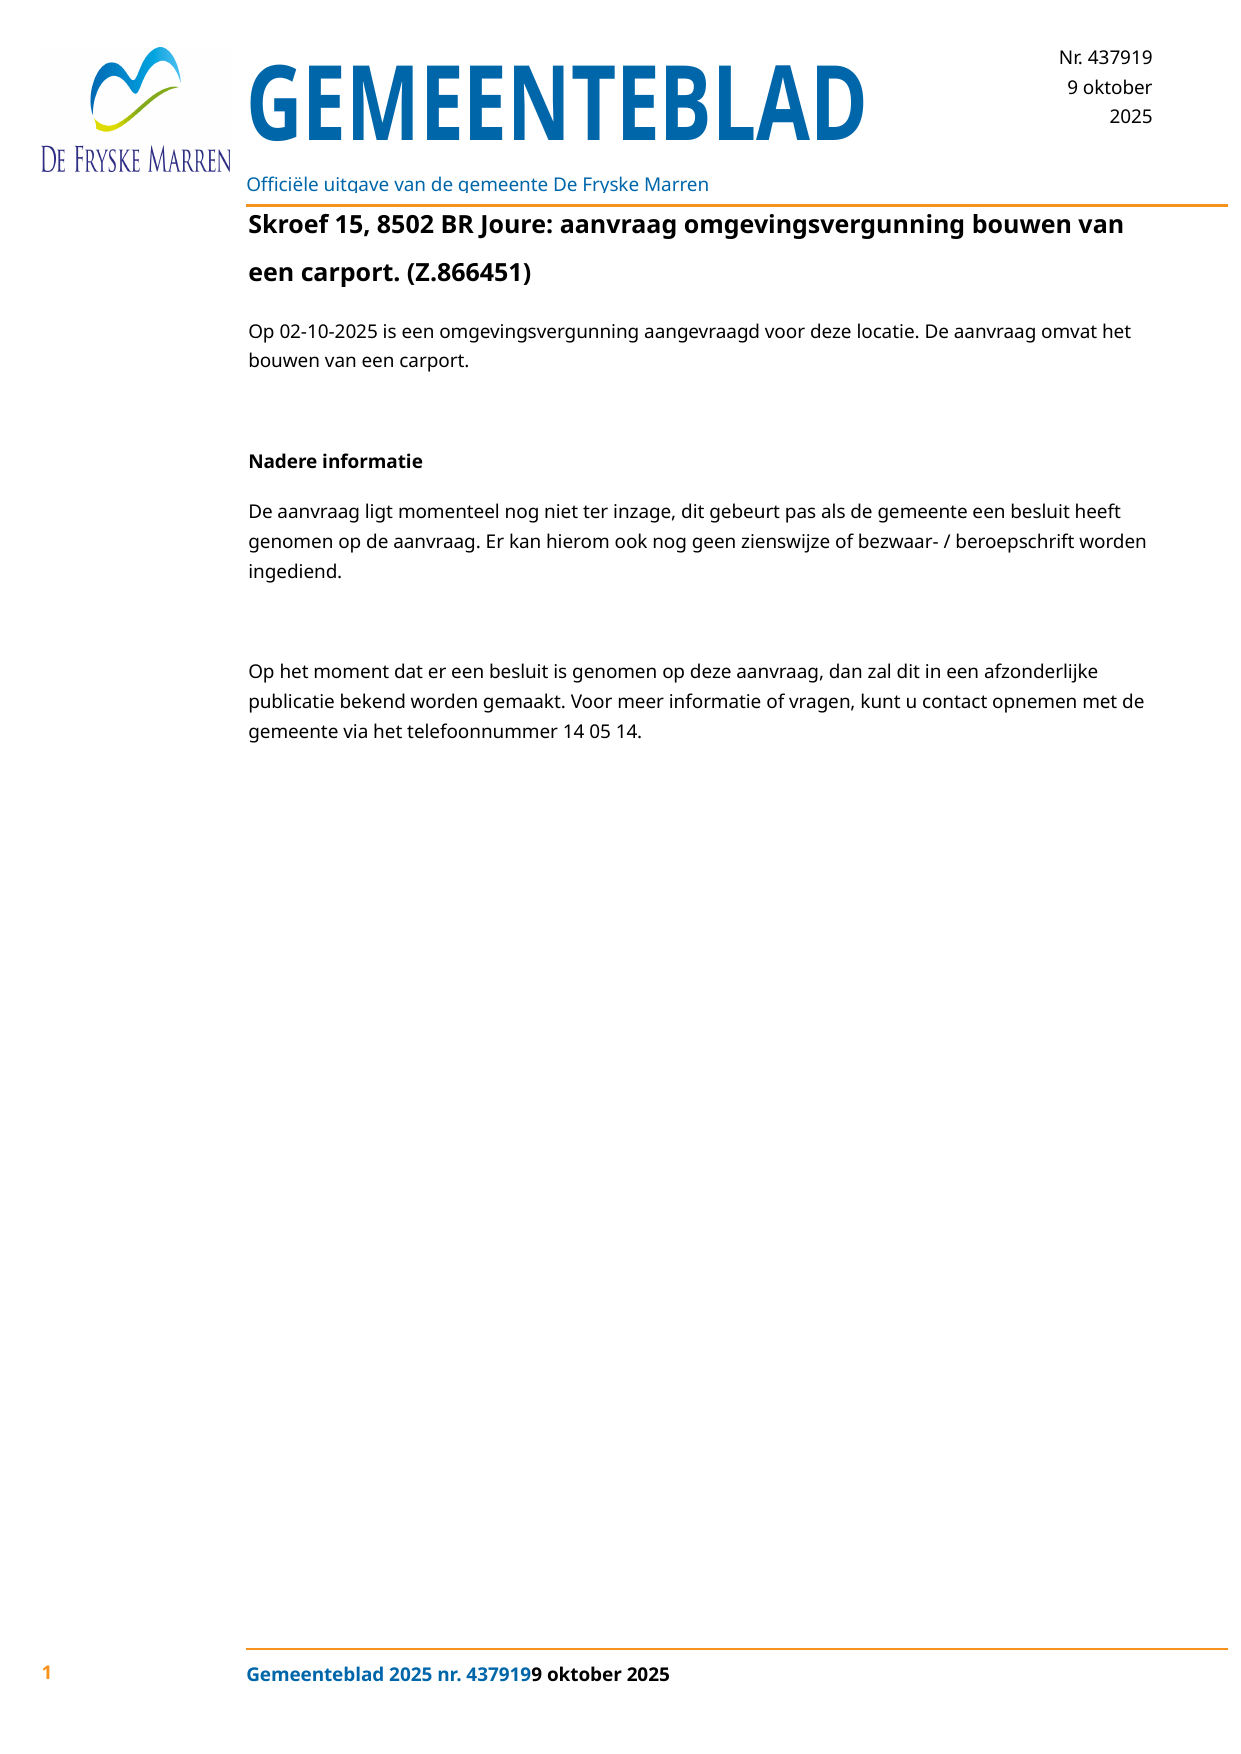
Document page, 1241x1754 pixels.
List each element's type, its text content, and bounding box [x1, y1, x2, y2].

text Nadere informatie [248, 448, 1152, 474]
text Op het moment dat er een besluit is genomen op deze aanvraag, dan zal dit in een afzonderlijke publicatie bekend worden gemaakt. Voor meer informatie of vragen, kunt u contact opnemen met de gemeente via het telefoonnummer 14 05 14. [248, 659, 1152, 744]
text De aanvraag ligt momenteel nog niet ter inzage, dit gebeurt pas als de gemeente een besluit heeft genomen op de aanvraag. Er kan hierom ook nog geen zienswijze of bezwaar- / beroepschrift worden ingediend. [248, 499, 1152, 584]
picture [41, 47, 231, 172]
text Op 02-10-2025 is een omgevingsvergunning aangevraagd voor deze locatie. De aanvraag omvat het bouwen van een carport. [248, 318, 1152, 373]
text Skroef 15, 8502 BR Joure: aanvraag omgevingsvergunning bouwen van een carport. (Z.866451) [248, 207, 1152, 288]
